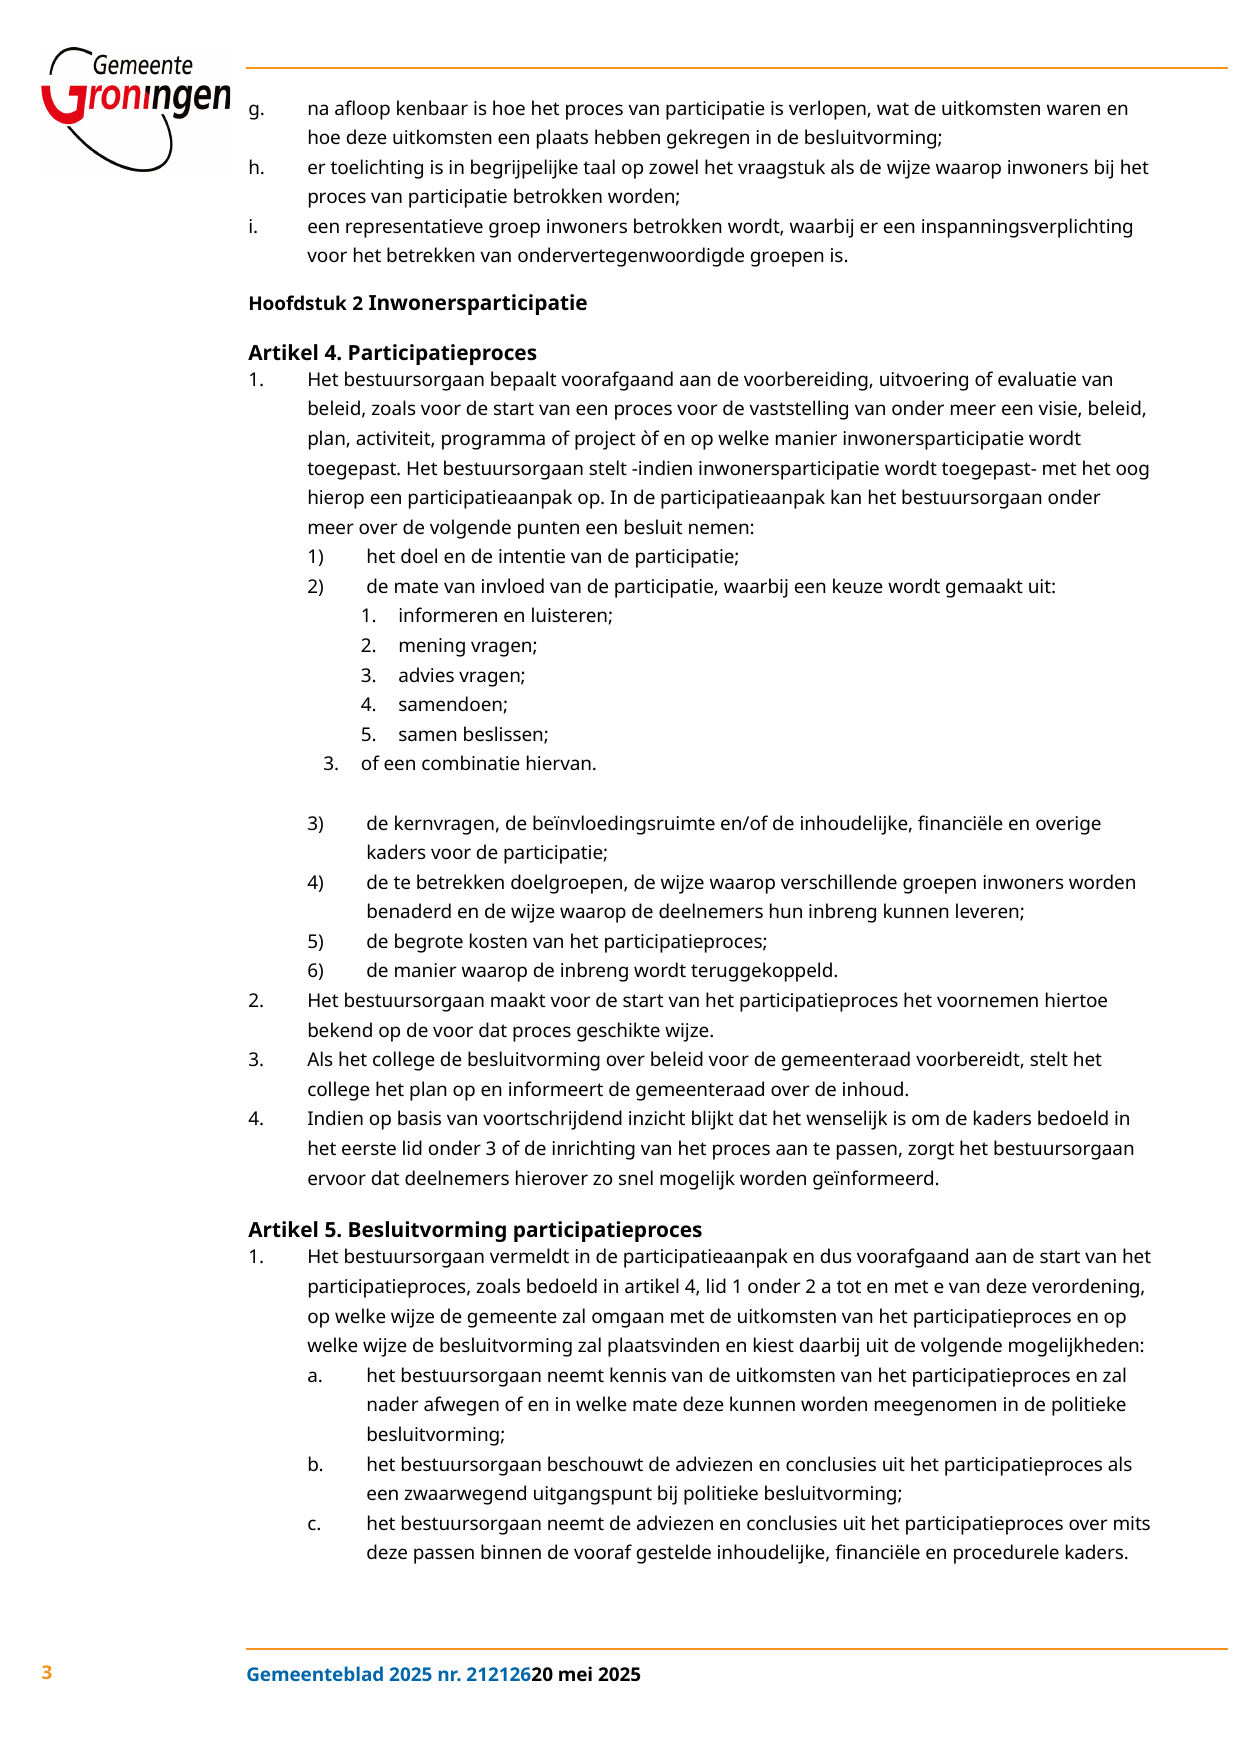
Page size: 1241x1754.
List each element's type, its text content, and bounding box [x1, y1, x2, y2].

list het doel en de intentie van de participatie; [307, 543, 1152, 569]
list informeren en luisteren; [361, 603, 1152, 628]
list na afloop kenbaar is hoe het proces van participatie is verlopen, wat de uitkomsten waren en hoe deze uitkomsten een plaats hebben gekregen in de besluitvorming; [248, 95, 1152, 150]
list de te betrekken doelgroepen, de wijze waarop verschillende groepen inwoners worden benaderd en de wijze waarop de deelnemers hun inbreng kunnen leveren; [307, 869, 1152, 924]
text Hoofdstuk 2 Inwonersparticipatie [248, 288, 1152, 317]
list het bestuursorgaan neemt de adviezen en conclusies uit het participatieproces over mits deze passen binnen de vooraf gestelde inhoudelijke, financiële en procedurele kaders. [307, 1510, 1152, 1565]
list samen beslissen; [361, 721, 1152, 747]
list een representatieve groep inwoners betrokken wordt, waarbij er een inspanningsverplichting voor het betrekken van ondervertegenwoordigde groepen is. [248, 213, 1152, 268]
list Het bestuursorgaan vermeldt in de participatieaanpak en dus voorafgaand aan de start van het participatieproces, zoals bedoeld in artikel 4, lid 1 onder 2 a tot en met e van deze verordening, op welke wijze de gemeente zal omgaan met de uitkomsten van het participatieproces en op welke wijze de besluitvorming zal plaatsvinden en kiest daarbij uit de volgende mogelijkheden: [248, 1244, 1152, 1358]
list Als het college de besluitvorming over beleid voor de gemeenteraad voorbereidt, stelt het college het plan op en informeert de gemeenteraad over de inhoud. [248, 1046, 1152, 1102]
picture [41, 47, 231, 172]
list de manier waarop de inbreng wordt teruggekoppeld. [307, 958, 1152, 983]
text Artikel 4. Participatieproces [248, 338, 1152, 366]
list mening vragen; [361, 632, 1152, 658]
list het bestuursorgaan beschouwt de adviezen en conclusies uit het participatieproces als een zwaarwegend uitgangspunt bij politieke besluitvorming; [307, 1451, 1152, 1506]
list of een combinatie hiervan. [323, 751, 1152, 776]
list Het bestuursorgaan bepaalt voorafgaand aan de voorbereiding, uitvoering of evaluatie van beleid, zoals voor de start van een proces voor de vaststelling van onder meer een visie, beleid, plan, activiteit, programma of project òf en op welke manier inwonersparticipatie wordt toegepast. Het bestuursorgaan stelt -indien inwonersparticipatie wordt toegepast- met het oog hierop een participatieaanpak op. In de participatieaanpak kan het bestuursorgaan onder meer over de volgende punten een besluit nemen: [248, 366, 1152, 540]
list samendoen; [361, 691, 1152, 717]
list de kernvragen, de beïnvloedingsruimte en/of de inhoudelijke, financiële en overige kaders voor de participatie; [307, 810, 1152, 865]
list advies vragen; [361, 662, 1152, 688]
text Artikel 5. Besluitvorming participatieproces [248, 1215, 1152, 1244]
list het bestuursorgaan neemt kennis van de uitkomsten van het participatieproces en zal nader afwegen of en in welke mate deze kunnen worden meegenomen in de politieke besluitvorming; [307, 1362, 1152, 1447]
list Het bestuursorgaan maakt voor de start van het participatieproces het voornemen hiertoe bekend op de voor dat proces geschikte wijze. [248, 987, 1152, 1043]
list er toelichting is in begrijpelijke taal op zowel het vraagstuk als de wijze waarop inwoners bij het proces van participatie betrokken worden; [248, 154, 1152, 209]
list de begrote kosten van het participatieproces; [307, 928, 1152, 954]
list Indien op basis van voortschrijdend inzicht blijkt dat het wenselijk is om de kaders bedoeld in het eerste lid onder 3 of de inrichting van het proces aan te passen, zorgt het bestuursorgaan ervoor dat deelnemers hierover zo snel mogelijk worden geïnformeerd. [248, 1106, 1152, 1191]
list de mate van invloed van de participatie, waarbij een keuze wordt gemaakt uit: [307, 573, 1152, 599]
